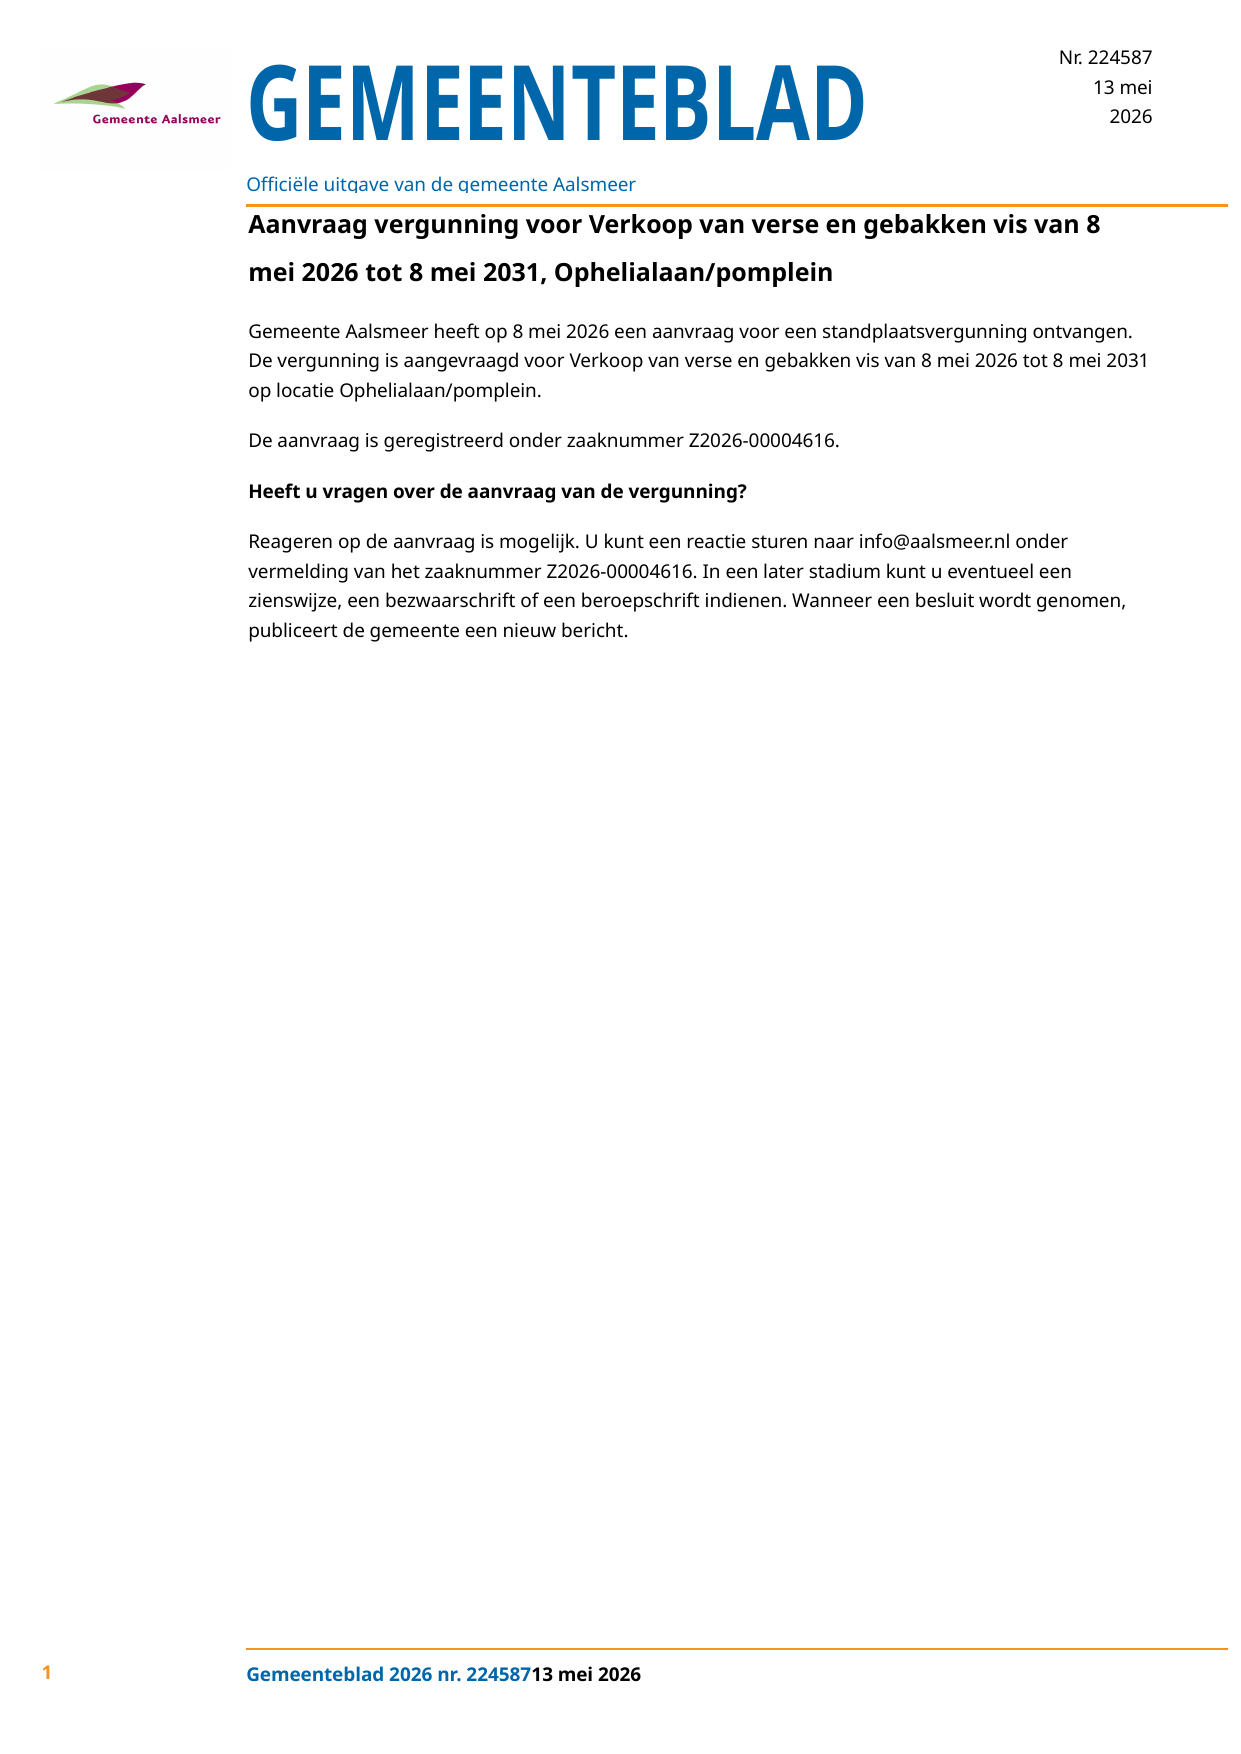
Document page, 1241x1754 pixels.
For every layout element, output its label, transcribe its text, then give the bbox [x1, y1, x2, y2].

text Aanvraag vergunning voor Verkoop van verse en gebakken vis van 8 mei 2026 tot 8 mei 2031, Ophelialaan/pomplein [248, 207, 1152, 288]
text De aanvraag is geregistreerd onder zaaknummer Z2026-00004616. [248, 427, 1152, 453]
text Reageren op de aanvraag is mogelijk. U kunt een reactie sturen naar info@aalsmeer.nl onder vermelding van het zaaknummer Z2026-00004616. In een later stadium kunt u eventueel een zienswijze, een bezwaarschrift of een beroepschrift indienen. Wanneer een besluit wordt genomen, publiceert de gemeente een nieuw bericht. [248, 528, 1152, 643]
text Heeft u vragen over de aanvraag van de vergunning? [248, 478, 1152, 504]
text Gemeente Aalsmeer heeft op 8 mei 2026 een aanvraag voor een standplaatsvergunning ontvangen. De vergunning is aangevraagd voor Verkoop van verse en gebakken vis van 8 mei 2026 tot 8 mei 2031 op locatie Ophelialaan/pomplein. [248, 318, 1152, 403]
picture [41, 47, 231, 172]
